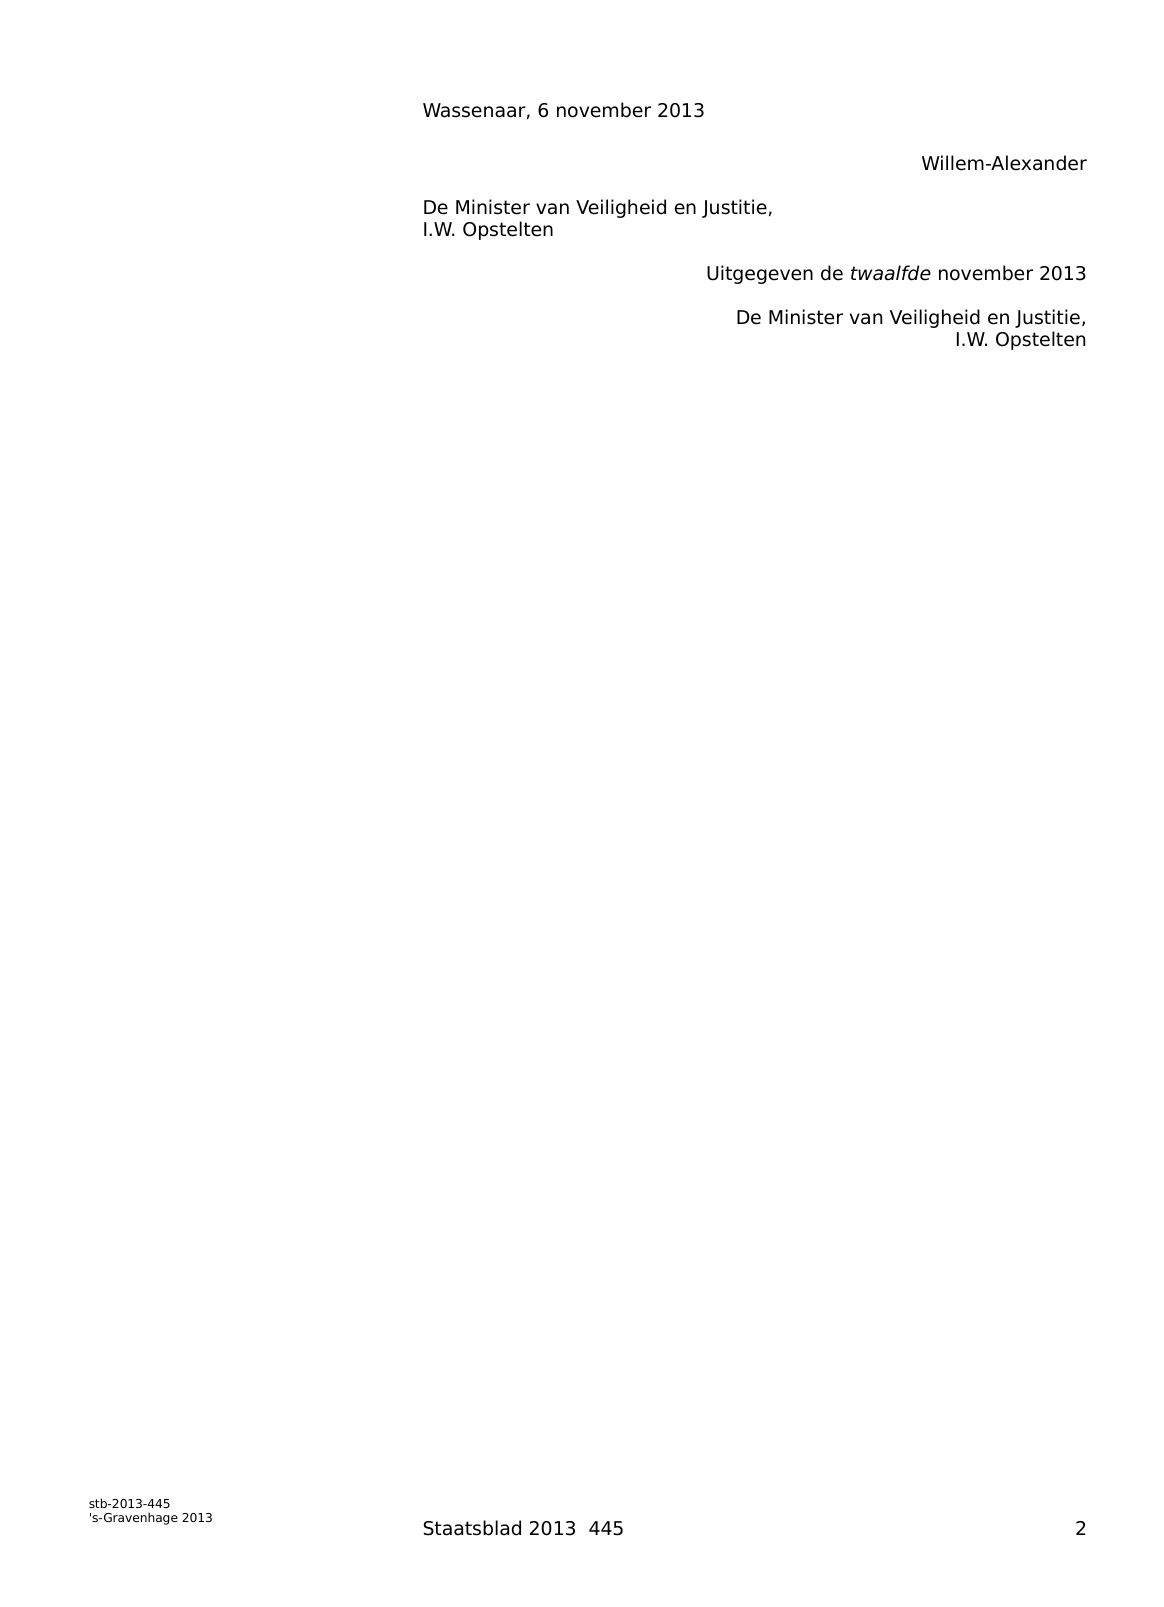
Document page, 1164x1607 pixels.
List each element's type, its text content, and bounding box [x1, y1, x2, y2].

text stb-2013-445 [88, 1497, 323, 1511]
text Willem-Alexander [422, 152, 1087, 174]
text De Minister van Veiligheid en Justitie, I.W. Opstelten [422, 307, 1087, 351]
text Uitgegeven de twaalfde november 2013 [422, 263, 1087, 285]
text Wassenaar, 6 november 2013 [422, 100, 1087, 122]
text De Minister van Veiligheid en Justitie, I.W. Opstelten [422, 197, 1087, 241]
text 's-Gravenhage 2013 [88, 1511, 323, 1525]
